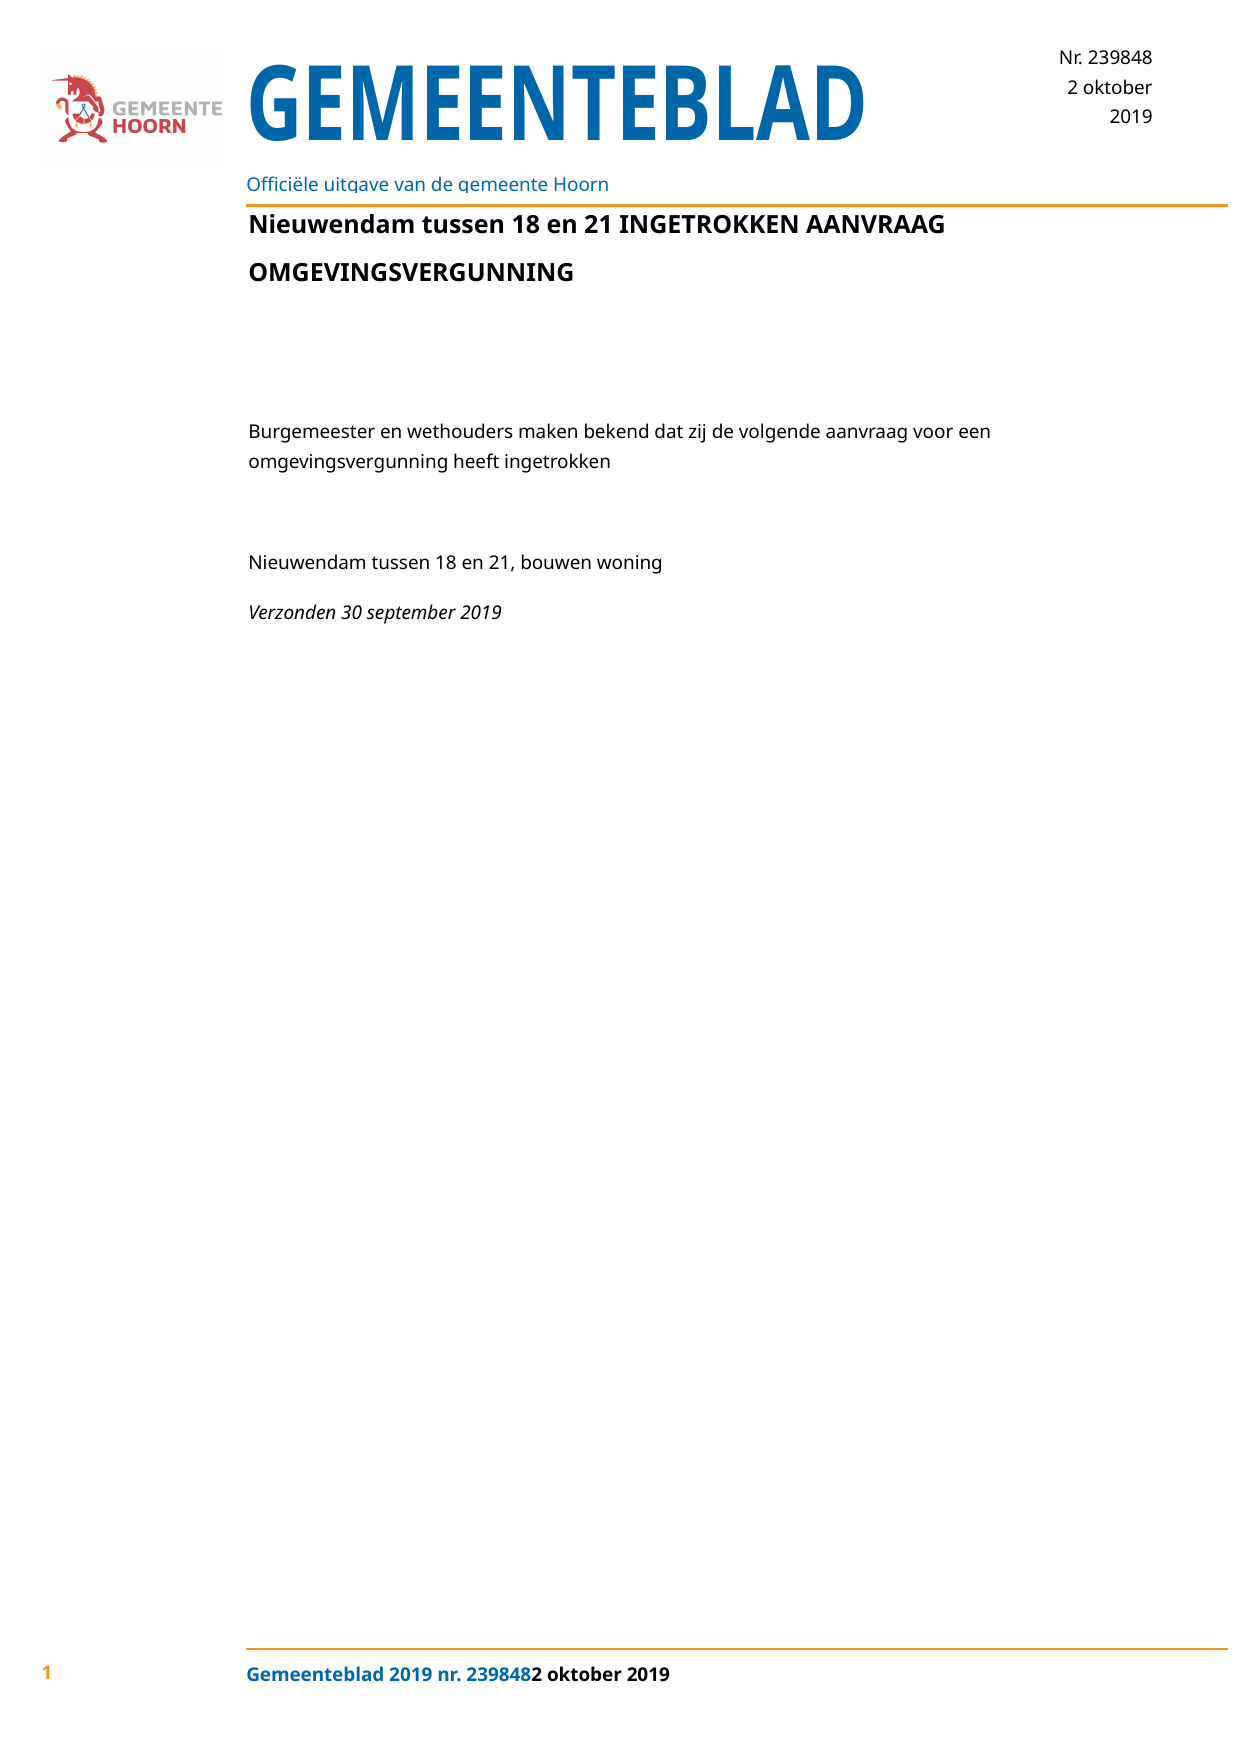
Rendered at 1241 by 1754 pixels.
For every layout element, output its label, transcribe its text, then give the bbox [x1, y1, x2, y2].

text Verzonden 30 september 2019 [248, 599, 1152, 625]
text Nieuwendam tussen 18 en 21, bouwen woning [248, 549, 1152, 575]
picture [41, 47, 231, 172]
text Nieuwendam tussen 18 en 21 INGETROKKEN AANVRAAG OMGEVINGSVERGUNNING [248, 207, 1152, 288]
text Burgemeester en wethouders maken bekend dat zij de volgende aanvraag voor een omgevingsvergunning heeft ingetrokken [248, 419, 1152, 474]
